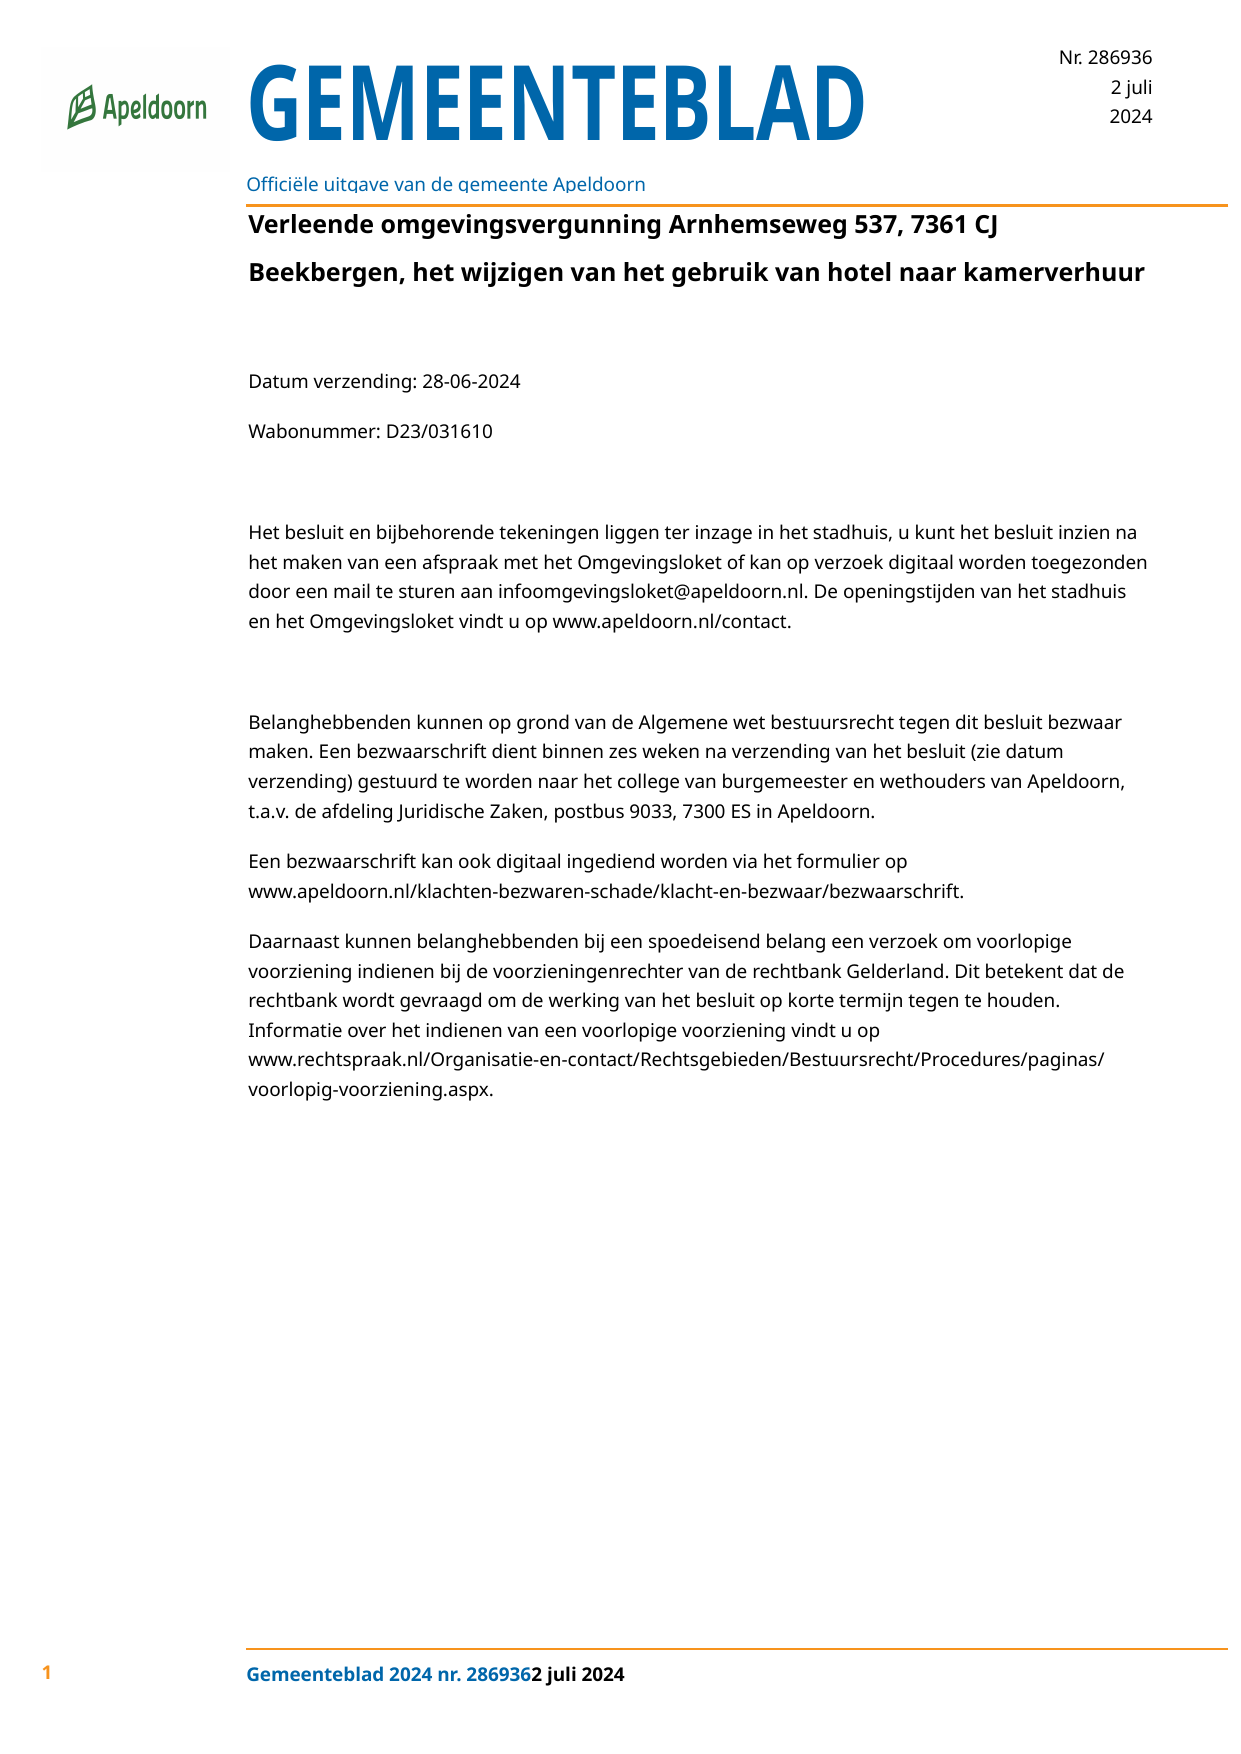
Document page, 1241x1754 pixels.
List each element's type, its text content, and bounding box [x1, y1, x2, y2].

text Wabonummer: D23/031610 [248, 419, 1152, 444]
text Datum verzending: 28-06-2024 [248, 368, 1152, 394]
text Het besluit en bijbehorende tekeningen liggen ter inzage in het stadhuis, u kunt het besluit inzien na het maken van een afspraak met het Omgevingsloket of kan op verzoek digitaal worden toegezonden door een mail te sturen aan infoomgevingsloket@apeldoorn.nl. De openingstijden van het stadhuis en het Omgevingsloket vindt u op www.apeldoorn.nl/contact. [248, 519, 1152, 634]
text Belanghebbenden kunnen op grond van de Algemene wet bestuursrecht tegen dit besluit bezwaar maken. Een bezwaarschrift dient binnen zes weken na verzending van het besluit (zie datum verzending) gestuurd te worden naar het college van burgemeester en wethouders van Apeldoorn, t.a.v. de afdeling Juridische Zaken, postbus 9033, 7300 ES in Apeldoorn. [248, 709, 1152, 824]
text Daarnaast kunnen belanghebbenden bij een spoedeisend belang een verzoek om voorlopige voorziening indienen bij de voorzieningenrechter van de rechtbank Gelderland. Dit betekent dat de rechtbank wordt gevraagd om de werking van het besluit op korte termijn tegen te houden. Informatie over het indienen van een voorlopige voorziening vindt u op www.rechtspraak.nl/Organisatie-en-contact/Rechtsgebieden/Bestuursrecht/Procedures/paginas/voorlopig-voorziening.aspx. [248, 928, 1152, 1102]
picture [41, 47, 231, 172]
text Verleende omgevingsvergunning Arnhemseweg 537, 7361 CJ Beekbergen, het wijzigen van het gebruik van hotel naar kamerverhuur [248, 207, 1152, 288]
text Een bezwaarschrift kan ook digitaal ingediend worden via het formulier op www.apeldoorn.nl/klachten-bezwaren-schade/klacht-en-bezwaar/bezwaarschrift. [248, 848, 1152, 904]
